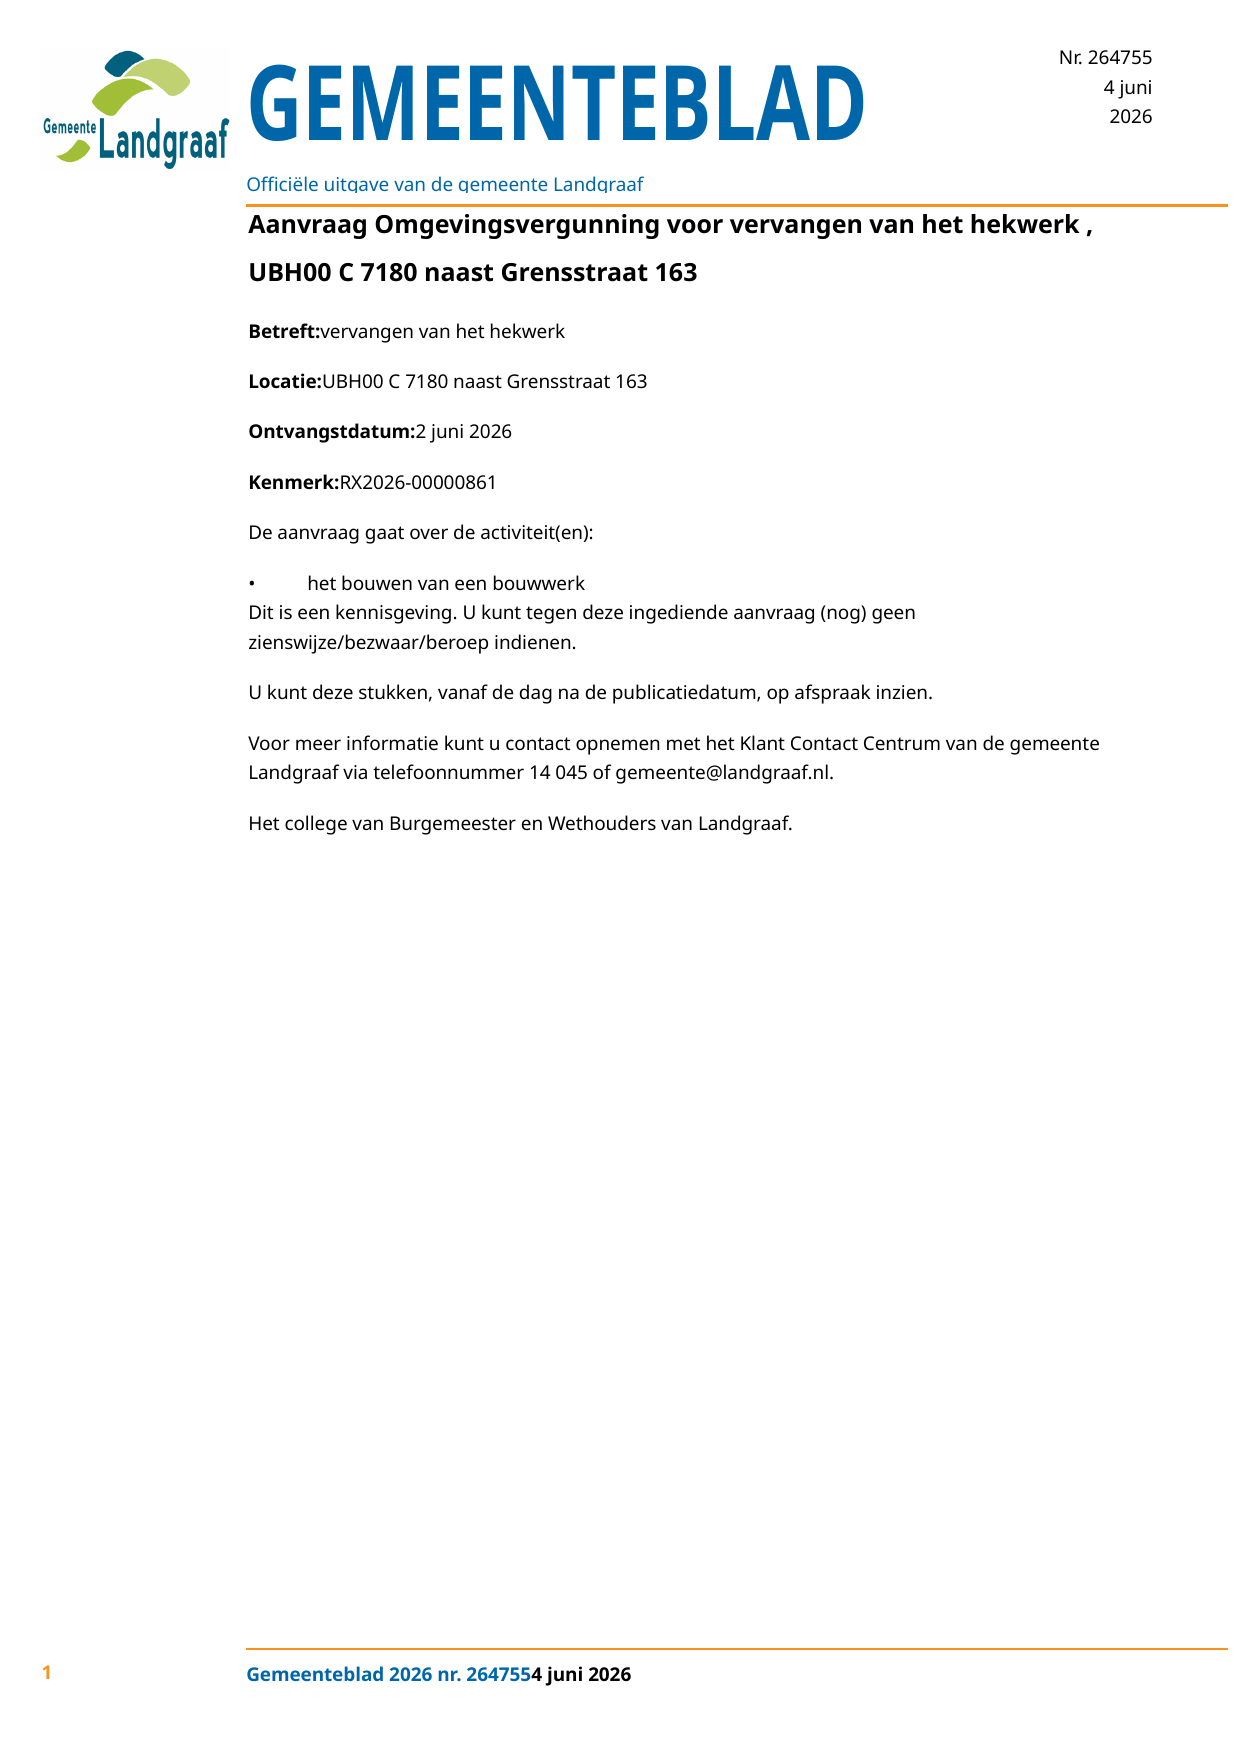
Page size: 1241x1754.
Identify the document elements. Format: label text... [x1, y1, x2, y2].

text Voor meer informatie kunt u contact opnemen met het Klant Contact Centrum van de gemeente Landgraaf via telefoonnummer 14 045 of gemeente@landgraaf.nl. [248, 730, 1152, 785]
text Ontvangstdatum:2 juni 2026 [248, 419, 1152, 444]
picture [41, 47, 231, 172]
text Betreft:vervangen van het hekwerk [248, 318, 1152, 344]
list het bouwen van een bouwwerk [248, 570, 1152, 596]
text Locatie:UBH00 C 7180 naast Grensstraat 163 [248, 368, 1152, 394]
text Dit is een kennisgeving. U kunt tegen deze ingediende aanvraag (nog) geen zienswijze/bezwaar/beroep indienen. [248, 599, 1152, 655]
text De aanvraag gaat over de activiteit(en): [248, 519, 1152, 545]
text U kunt deze stukken, vanaf de dag na de publicatiedatum, op afspraak inzien. [248, 679, 1152, 705]
text Kenmerk:RX2026-00000861 [248, 469, 1152, 495]
text Het college van Burgemeester en Wethouders van Landgraaf. [248, 810, 1152, 836]
text Aanvraag Omgevingsvergunning voor vervangen van het hekwerk , UBH00 C 7180 naast Grensstraat 163 [248, 207, 1152, 288]
